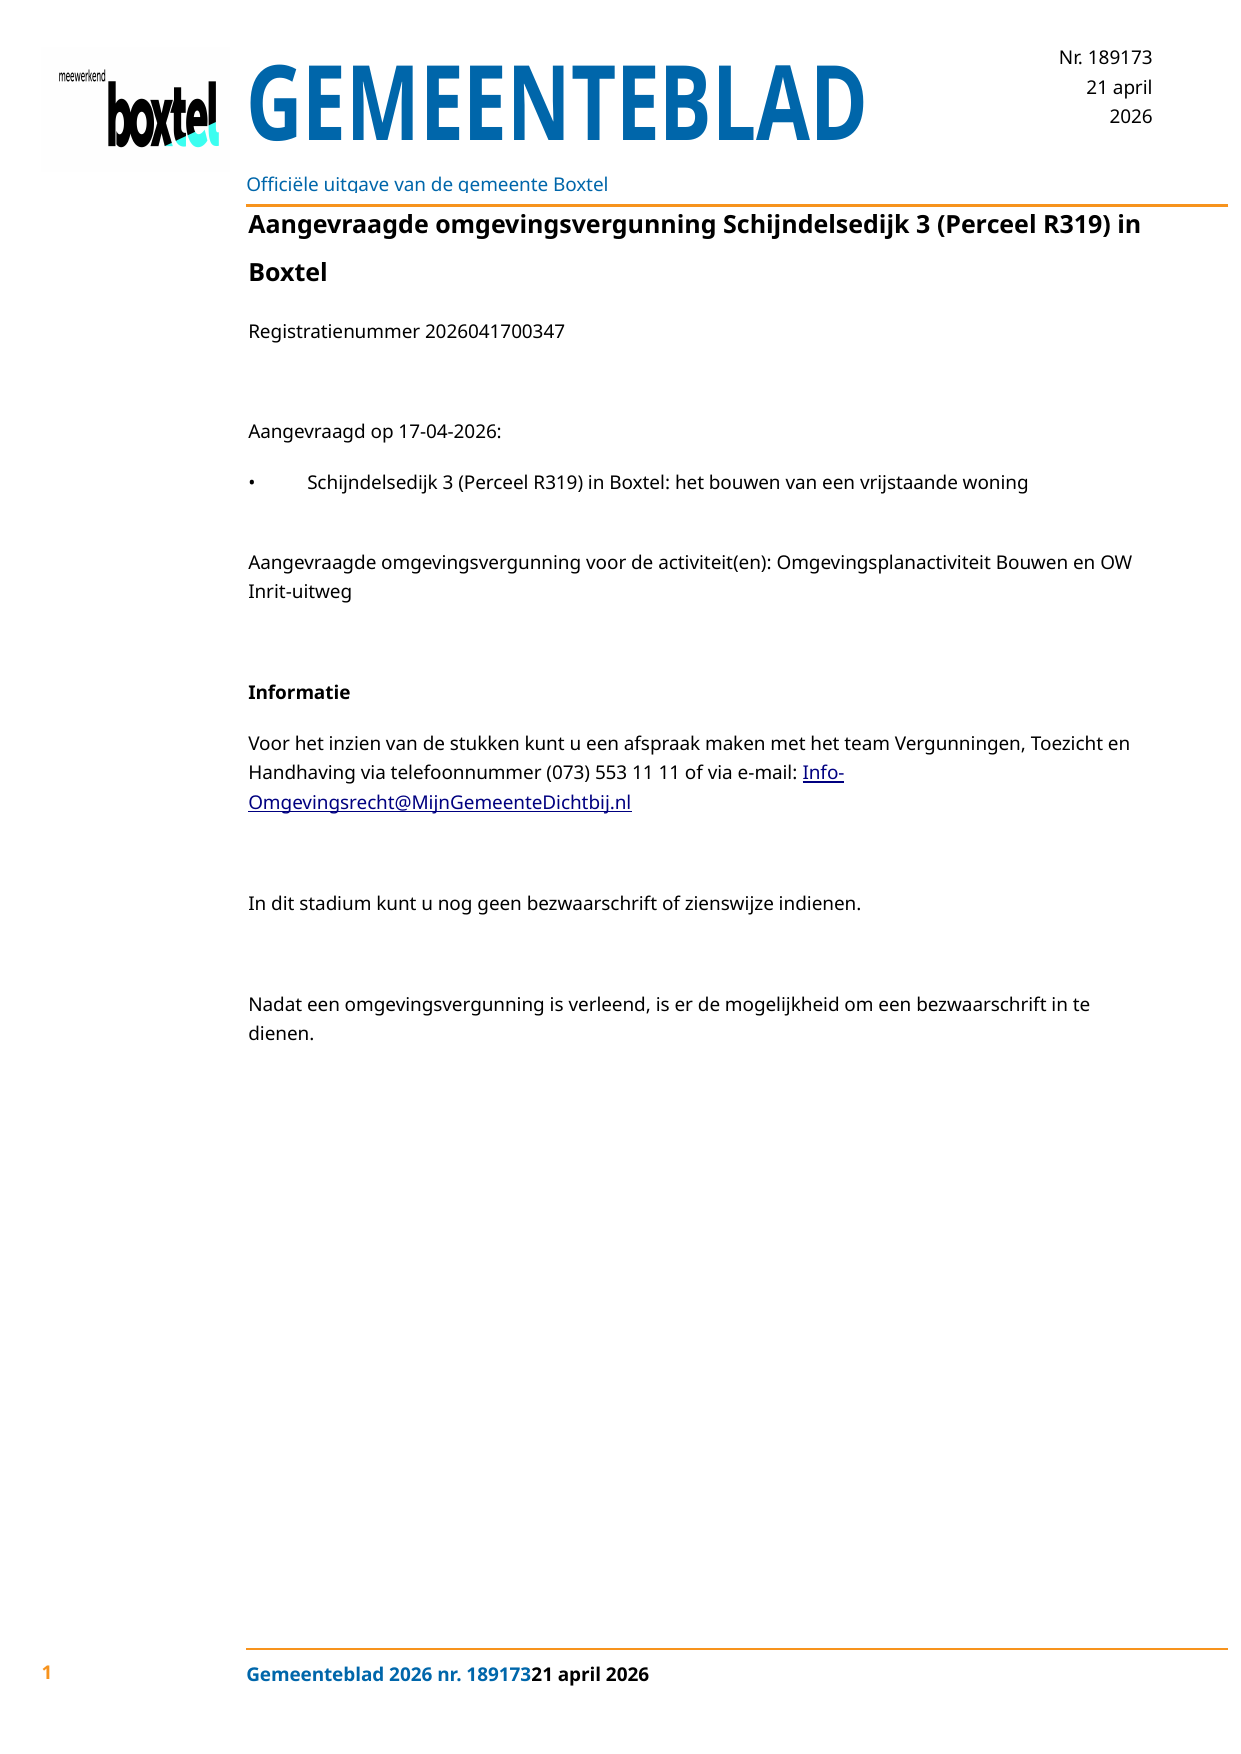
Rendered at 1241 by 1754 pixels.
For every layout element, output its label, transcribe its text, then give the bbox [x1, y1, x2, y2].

text Nadat een omgevingsvergunning is verleend, is er de mogelijkheid om een bezwaarschrift in te dienen. [248, 991, 1152, 1046]
text Registratienummer 2026041700347 [248, 318, 1152, 344]
text Aangevraagde omgevingsvergunning Schijndelsedijk 3 (Perceel R319) in Boxtel [248, 207, 1152, 288]
picture [41, 47, 231, 172]
list Schijndelsedijk 3 (Perceel R319) in Boxtel: het bouwen van een vrijstaande woning [248, 469, 1152, 495]
text Voor het inzien van de stukken kunt u een afspraak maken met het team Vergunningen, Toezicht en Handhaving via telefoonnummer (073) 553 11 11 of via e-mail: Info-Omgevingsrecht@MijnGemeenteDichtbij.nl [248, 730, 1152, 815]
text Informatie [248, 679, 1152, 705]
text Aangevraagde omgevingsvergunning voor de activiteit(en): Omgevingsplanactiviteit Bouwen en OW Inrit-uitweg [248, 549, 1152, 604]
text Aangevraagd op 17-04-2026: [248, 419, 1152, 444]
text In dit stadium kunt u nog geen bezwaarschrift of zienswijze indienen. [248, 890, 1152, 916]
